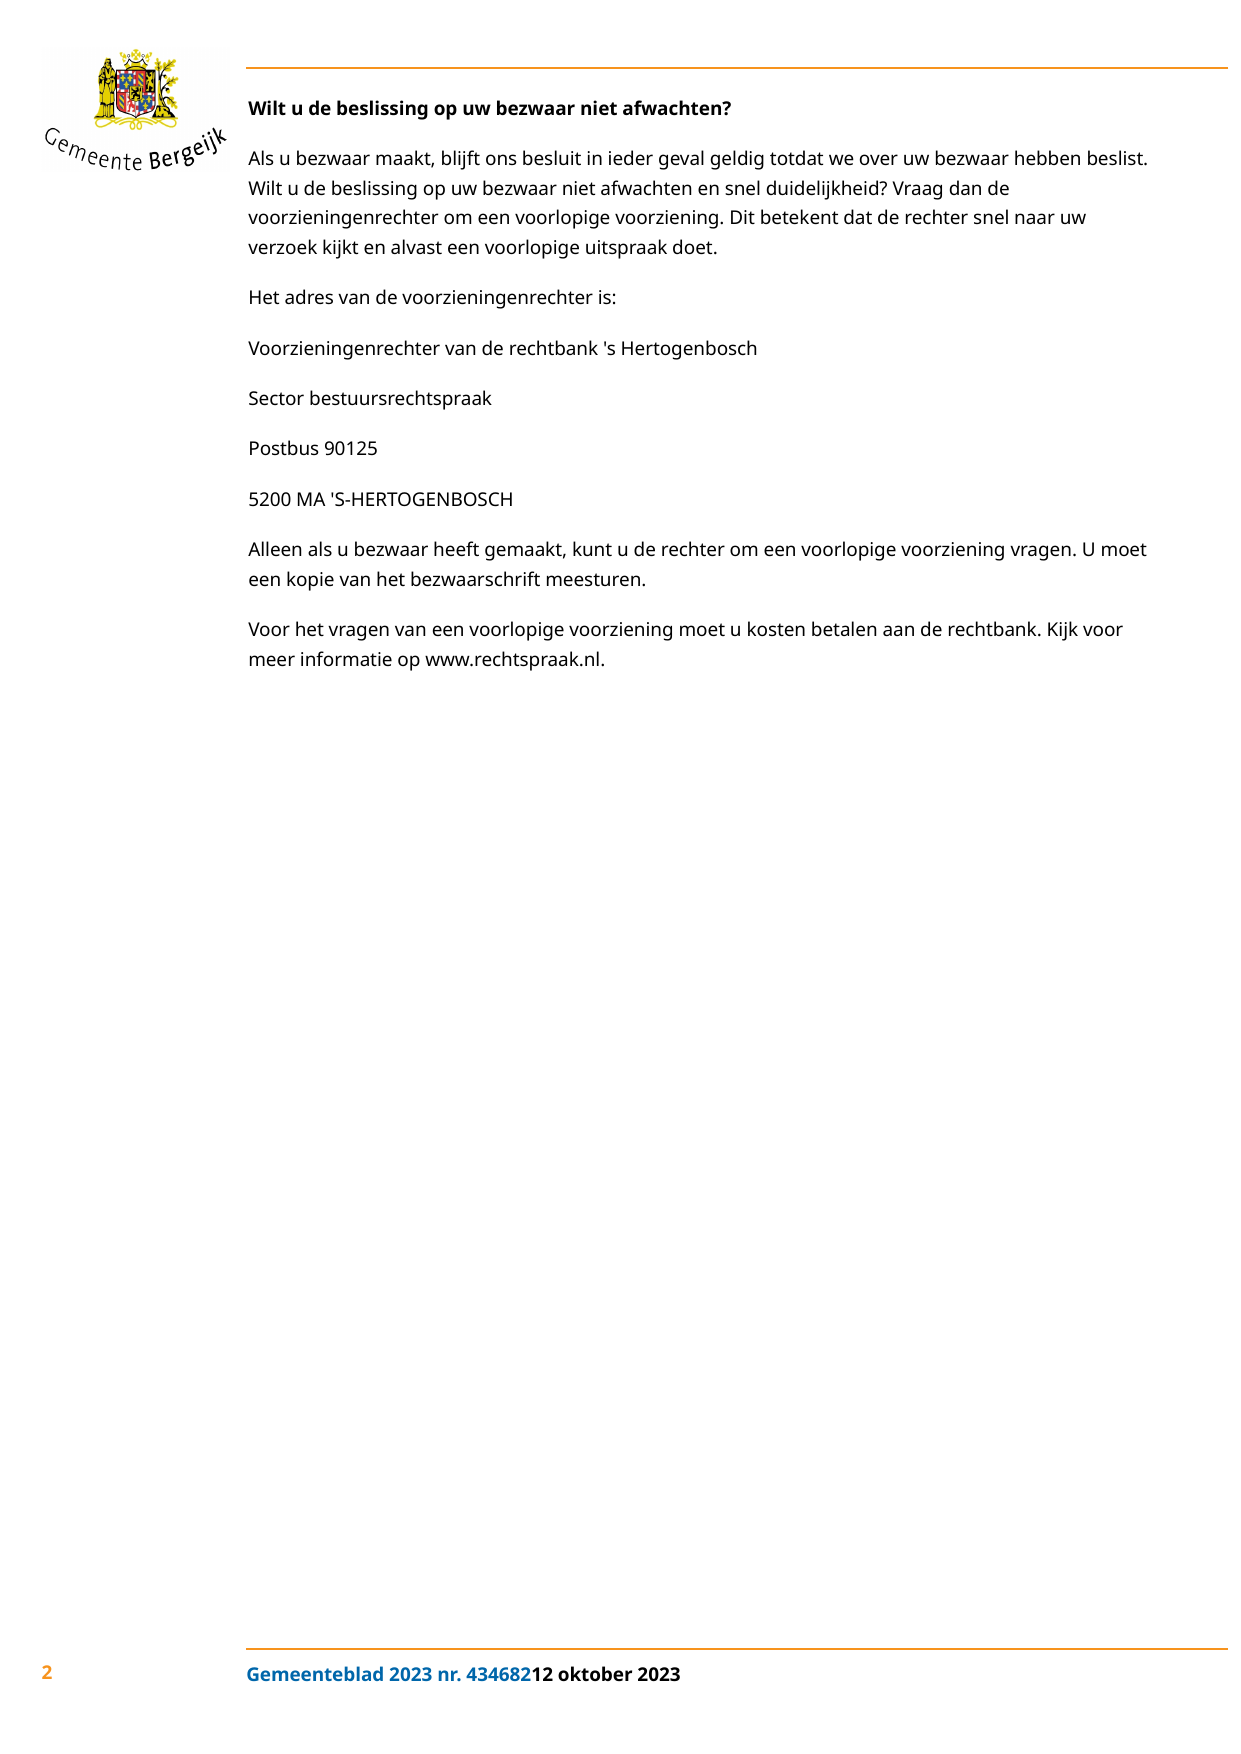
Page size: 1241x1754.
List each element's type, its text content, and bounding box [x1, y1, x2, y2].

text Sector bestuursrechtspraak [248, 385, 1152, 411]
text Wilt u de beslissing op uw bezwaar niet afwachten? [248, 95, 1152, 121]
text Postbus 90125 [248, 436, 1152, 461]
text Voor het vragen van een voorlopige voorziening moet u kosten betalen aan de rechtbank. Kijk voor meer informatie op www.rechtspraak.nl. [248, 616, 1152, 672]
text Als u bezwaar maakt, blijft ons besluit in ieder geval geldig totdat we over uw bezwaar hebben beslist. Wilt u de beslissing op uw bezwaar niet afwachten en snel duidelijkheid? Vraag dan de voorzieningenrechter om een voorlopige voorziening. Dit betekent dat de rechter snel naar uw verzoek kijkt en alvast een voorlopige uitspraak doet. [248, 145, 1152, 260]
text Alleen als u bezwaar heeft gemaakt, kunt u de rechter om een voorlopige voorziening vragen. U moet een kopie van het bezwaarschrift meesturen. [248, 536, 1152, 592]
text Voorzieningenrechter van de rechtbank 's Hertogenbosch [248, 335, 1152, 361]
picture [41, 47, 231, 172]
text Het adres van de voorzieningenrechter is: [248, 284, 1152, 310]
text 5200 MA 'S-HERTOGENBOSCH [248, 486, 1152, 512]
